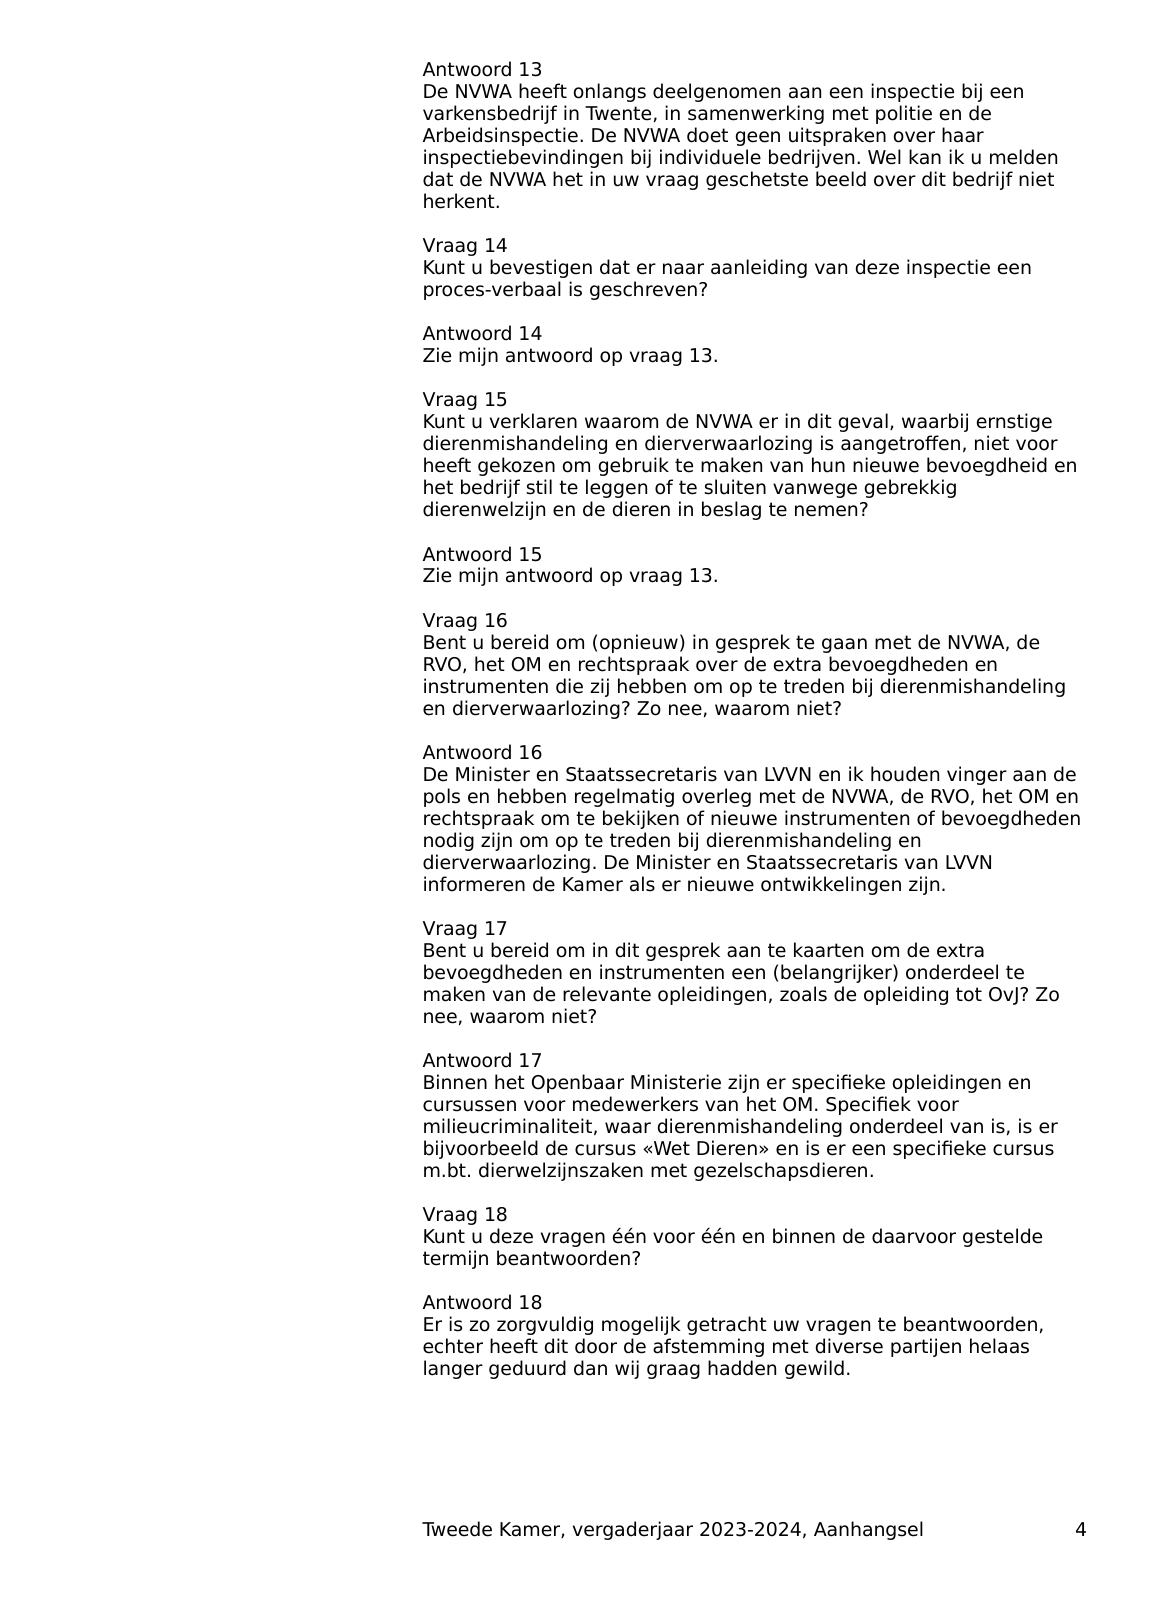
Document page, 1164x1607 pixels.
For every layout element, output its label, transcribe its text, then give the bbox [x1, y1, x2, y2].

text Er is zo zorgvuldig mogelijk getracht uw vragen te beantwoorden, echter heeft dit door de afstemming met diverse partijen helaas langer geduurd dan wij graag hadden gewild. [422, 1314, 1087, 1380]
text Antwoord 16 [422, 742, 1087, 764]
text Antwoord 17 [422, 1050, 1087, 1072]
text Kunt u deze vragen één voor één en binnen de daarvoor gestelde termijn beantwoorden? [422, 1226, 1087, 1270]
text Bent u bereid om (opnieuw) in gesprek te gaan met de NVWA, de RVO, het OM en rechtspraak over de extra bevoegdheden en instrumenten die zij hebben om op te treden bij dierenmishandeling en dierverwaarlozing? Zo nee, waarom niet? [422, 632, 1087, 719]
text De Minister en Staatssecretaris van LVVN en ik houden vinger aan de pols en hebben regelmatig overleg met de NVWA, de RVO, het OM en rechtspraak om te bekijken of nieuwe instrumenten of bevoegdheden nodig zijn om op te treden bij dierenmishandeling en dierverwaarlozing. De Minister en Staatssecretaris van LVVN informeren de Kamer als er nieuwe ontwikkelingen zijn. [422, 764, 1087, 896]
text Antwoord 13 [422, 59, 1087, 81]
text Binnen het Openbaar Ministerie zijn er specifieke opleidingen en cursussen voor medewerkers van het OM. Specifiek voor milieucriminaliteit, waar dierenmishandeling onderdeel van is, is er bijvoorbeeld de cursus «Wet Dieren» en is er een specifieke cursus m.bt. dierwelzijnszaken met gezelschapsdieren. [422, 1072, 1087, 1182]
text Antwoord 18 [422, 1292, 1087, 1314]
text Vraag 18 [422, 1204, 1087, 1226]
text Vraag 15 [422, 389, 1087, 411]
text Kunt u bevestigen dat er naar aanleiding van deze inspectie een proces-verbaal is geschreven? [422, 257, 1087, 301]
text Antwoord 14 [422, 323, 1087, 345]
text Antwoord 15 [422, 543, 1087, 565]
text Vraag 16 [422, 609, 1087, 632]
text Zie mijn antwoord op vraag 13. [422, 565, 1087, 587]
text Vraag 14 [422, 235, 1087, 257]
text Kunt u verklaren waarom de NVWA er in dit geval, waarbij ernstige dierenmishandeling en dierverwaarlozing is aangetroffen, niet voor heeft gekozen om gebruik te maken van hun nieuwe bevoegdheid en het bedrijf stil te leggen of te sluiten vanwege gebrekkig dierenwelzijn en de dieren in beslag te nemen? [422, 411, 1087, 521]
text Bent u bereid om in dit gesprek aan te kaarten om de extra bevoegdheden en instrumenten een (belangrijker) onderdeel te maken van de relevante opleidingen, zoals de opleiding tot OvJ? Zo nee, waarom niet? [422, 940, 1087, 1028]
text Zie mijn antwoord op vraag 13. [422, 345, 1087, 367]
text Vraag 17 [422, 918, 1087, 940]
text De NVWA heeft onlangs deelgenomen aan een inspectie bij een varkensbedrijf in Twente, in samenwerking met politie en de Arbeidsinspectie. De NVWA doet geen uitspraken over haar inspectiebevindingen bij individuele bedrijven. Wel kan ik u melden dat de NVWA het in uw vraag geschetste beeld over dit bedrijf niet herkent. [422, 81, 1087, 213]
